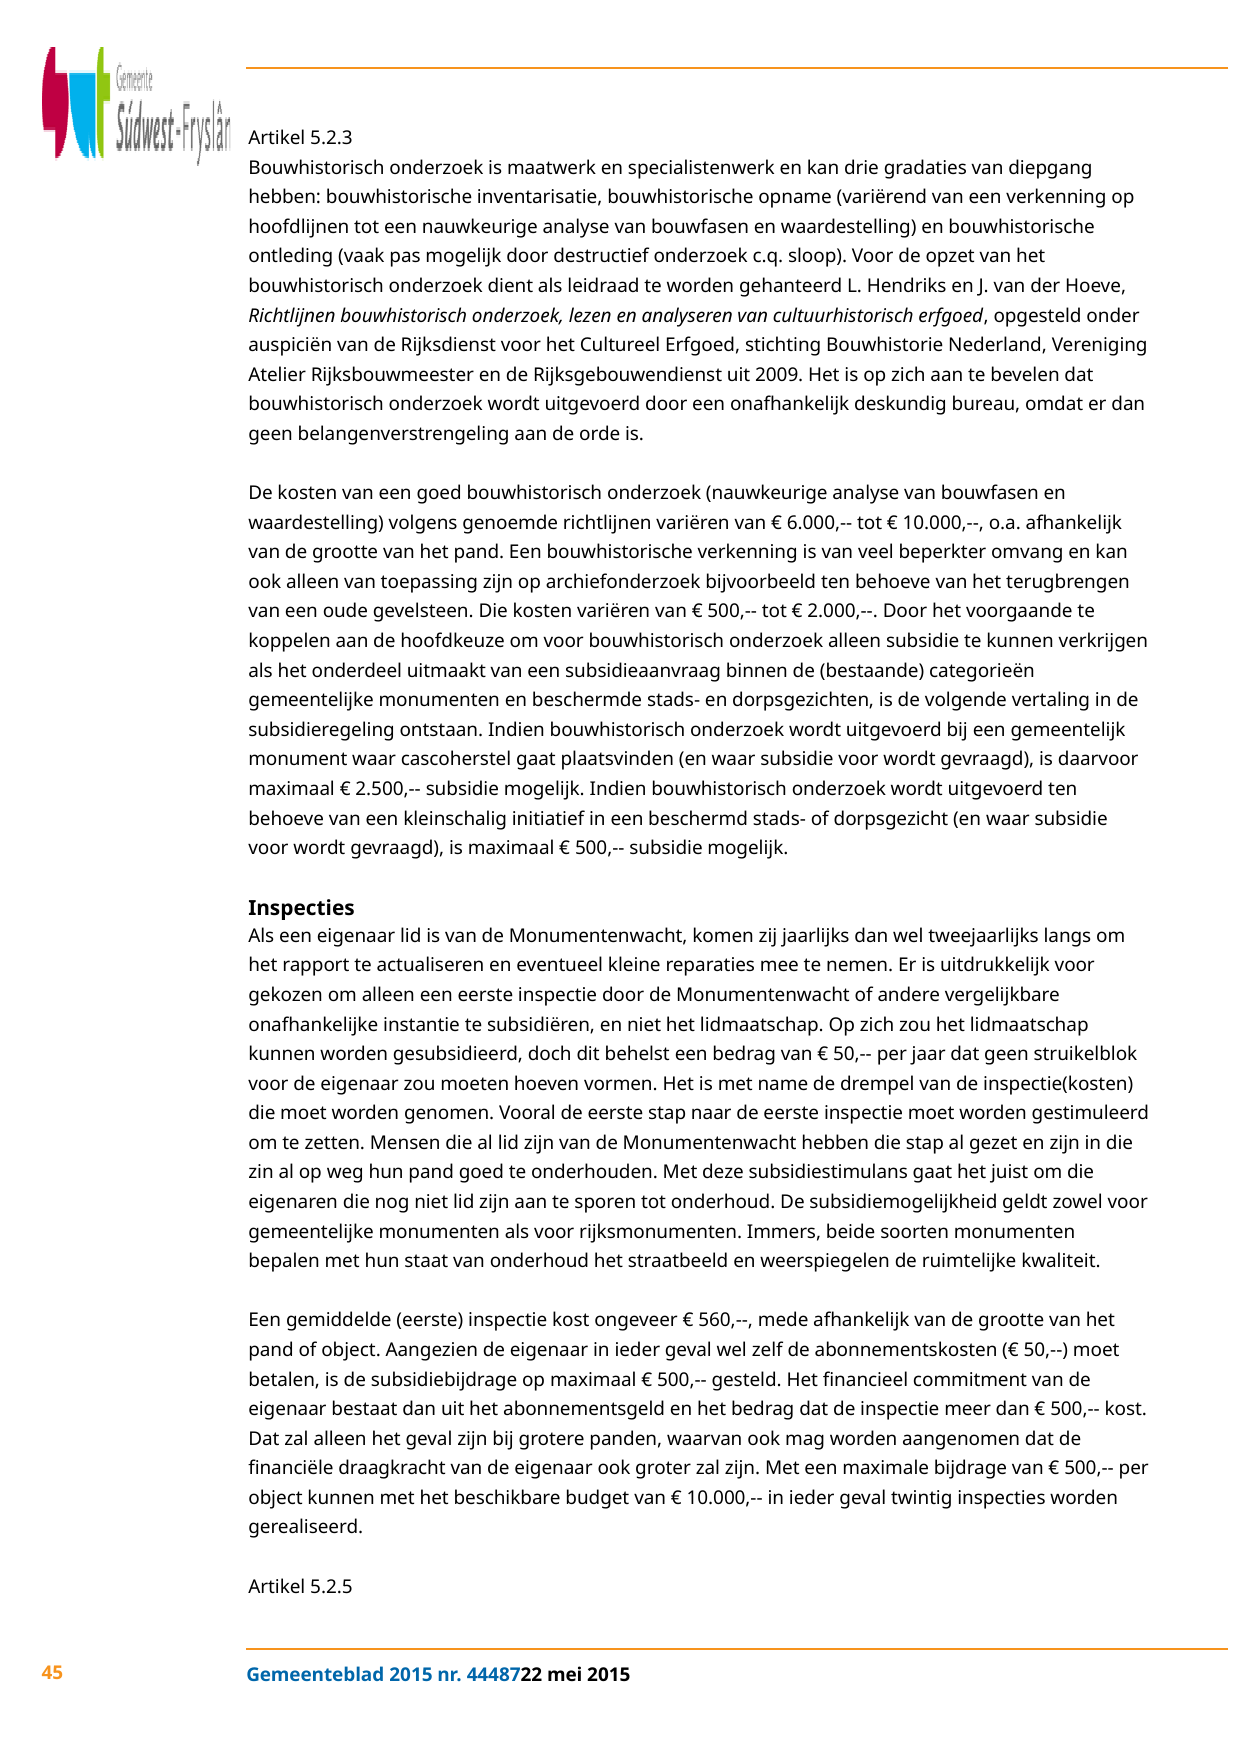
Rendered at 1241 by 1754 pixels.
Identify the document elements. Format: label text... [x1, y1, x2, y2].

text De kosten van een goed bouwhistorisch onderzoek (nauwkeurige analyse van bouwfasen en waardestelling) volgens genoemde richtlijnen variëren van € 6.000,-- tot € 10.000,--, o.a. afhankelijk van de grootte van het pand. Een bouwhistorische verkenning is van veel beperkter omvang en kan ook alleen van toepassing zijn op archiefonderzoek bijvoorbeeld ten behoeve van het terugbrengen van een oude gevelsteen. Die kosten variëren van € 500,-- tot € 2.000,--. Door het voorgaande te koppelen aan de hoofdkeuze om voor bouwhistorisch onderzoek alleen subsidie te kunnen verkrijgen als het onderdeel uitmaakt van een subsidieaanvraag binnen de (bestaande) categorieën gemeentelijke monumenten en beschermde stads- en dorpsgezichten, is de volgende vertaling in de subsidieregeling ontstaan. Indien bouwhistorisch onderzoek wordt uitgevoerd bij een gemeentelijk monument waar cascoherstel gaat plaatsvinden (en waar subsidie voor wordt gevraagd), is daarvoor maximaal € 2.500,-- subsidie mogelijk. Indien bouwhistorisch onderzoek wordt uitgevoerd ten behoeve van een kleinschalig initiatief in een beschermd stads- of dorpsgezicht (en waar subsidie voor wordt gevraagd), is maximaal € 500,-- subsidie mogelijk. [248, 479, 1152, 860]
text Artikel 5.2.3 [248, 124, 1152, 150]
picture [41, 47, 231, 172]
text Inspecties [248, 893, 1152, 922]
text Een gemiddelde (eerste) inspectie kost ongeveer € 560,--, mede afhankelijk van de grootte van het pand of object. Aangezien de eigenaar in ieder geval wel zelf de abonnementskosten (€ 50,--) moet betalen, is de subsidiebijdrage op maximaal € 500,-- gesteld. Het financieel commitment van de eigenaar bestaat dan uit het abonnementsgeld en het bedrag dat de inspectie meer dan € 500,-- kost. Dat zal alleen het geval zijn bij grotere panden, waarvan ook mag worden aangenomen dat de financiële draagkracht van de eigenaar ook groter zal zijn. Met een maximale bijdrage van € 500,-- per object kunnen met het beschikbare budget van € 10.000,-- in ieder geval twintig inspecties worden gerealiseerd. [248, 1307, 1152, 1539]
text Artikel 5.2.5 [248, 1573, 1152, 1598]
text Bouwhistorisch onderzoek is maatwerk en specialistenwerk en kan drie gradaties van diepgang hebben: bouwhistorische inventarisatie, bouwhistorische opname (variërend van een verkenning op hoofdlijnen tot een nauwkeurige analyse van bouwfasen en waardestelling) en bouwhistorische ontleding (vaak pas mogelijk door destructief onderzoek c.q. sloop). Voor de opzet van het bouwhistorisch onderzoek dient als leidraad te worden gehanteerd L. Hendriks en J. van der Hoeve, Richtlijnen bouwhistorisch onderzoek, lezen en analyseren van cultuurhistorisch erfgoed, opgesteld onder auspiciën van de Rijksdienst voor het Cultureel Erfgoed, stichting Bouwhistorie Nederland, Vereniging Atelier Rijksbouwmeester en de Rijksgebouwendienst uit 2009. Het is op zich aan te bevelen dat bouwhistorisch onderzoek wordt uitgevoerd door een onafhankelijk deskundig bureau, omdat er dan geen belangenverstrengeling aan de orde is. [248, 154, 1152, 446]
text Als een eigenaar lid is van de Monumentenwacht, komen zij jaarlijks dan wel tweejaarlijks langs om het rapport te actualiseren en eventueel kleine reparaties mee te nemen. Er is uitdrukkelijk voor gekozen om alleen een eerste inspectie door de Monumentenwacht of andere vergelijkbare onafhankelijke instantie te subsidiëren, en niet het lidmaatschap. Op zich zou het lidmaatschap kunnen worden gesubsidieerd, doch dit behelst een bedrag van € 50,-- per jaar dat geen struikelblok voor de eigenaar zou moeten hoeven vormen. Het is met name de drempel van de inspectie(kosten) die moet worden genomen. Vooral de eerste stap naar de eerste inspectie moet worden gestimuleerd om te zetten. Mensen die al lid zijn van de Monumentenwacht hebben die stap al gezet en zijn in die zin al op weg hun pand goed te onderhouden. Met deze subsidiestimulans gaat het juist om die eigenaren die nog niet lid zijn aan te sporen tot onderhoud. De subsidiemogelijkheid geldt zowel voor gemeentelijke monumenten als voor rijksmonumenten. Immers, beide soorten monumenten bepalen met hun staat van onderhoud het straatbeeld en weerspiegelen de ruimtelijke kwaliteit. [248, 922, 1152, 1273]
